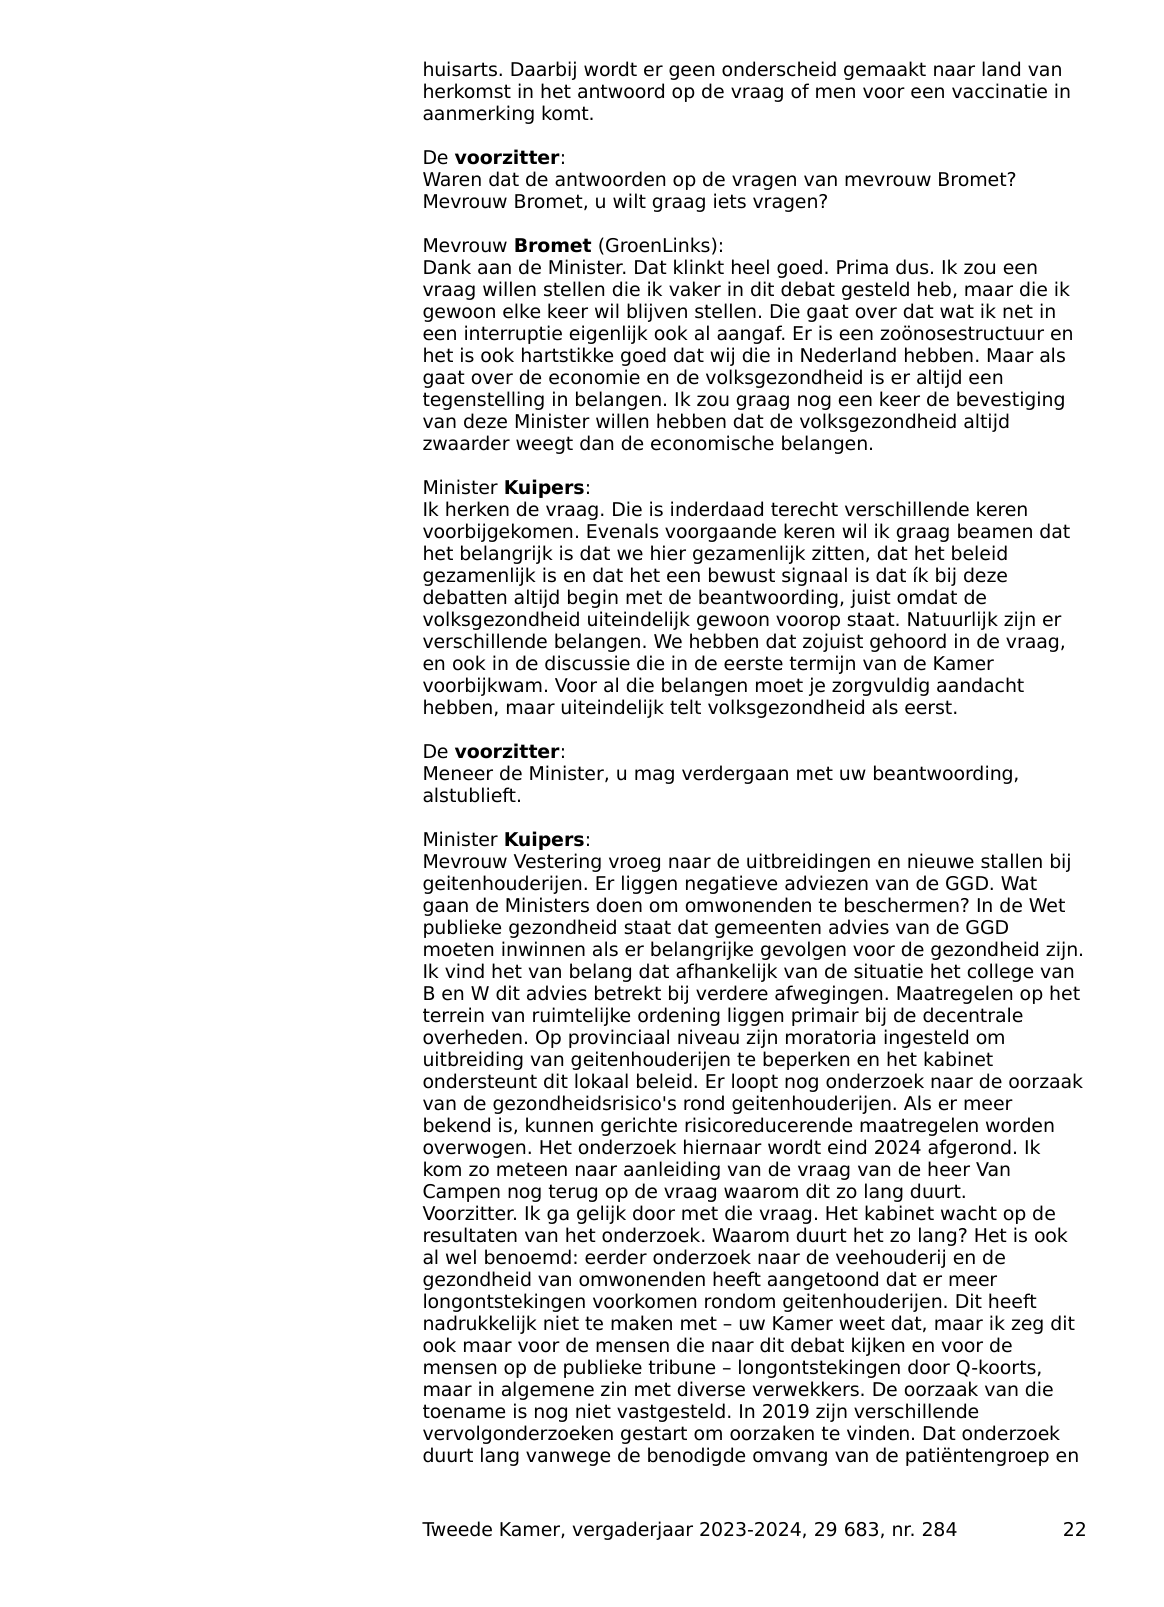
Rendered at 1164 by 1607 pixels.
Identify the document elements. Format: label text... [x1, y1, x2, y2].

text Minister Kuipers: [422, 477, 1087, 499]
text Dank aan de Minister. Dat klinkt heel goed. Prima dus. Ik zou een vraag willen stellen die ik vaker in dit debat gesteld heb, maar die ik gewoon elke keer wil blijven stellen. Die gaat over dat wat ik net in een interruptie eigenlijk ook al aangaf. Er is een zoönosestructuur en het is ook hartstikke goed dat wij die in Nederland hebben. Maar als gaat over de economie en de volksgezondheid is er altijd een tegenstelling in belangen. Ik zou graag nog een keer de bevestiging van deze Minister willen hebben dat de volksgezondheid altijd zwaarder weegt dan de economische belangen. [422, 257, 1087, 455]
text De voorzitter: [422, 147, 1087, 169]
text Waren dat de antwoorden op de vragen van mevrouw Bromet? Mevrouw Bromet, u wilt graag iets vragen? [422, 169, 1087, 213]
text Minister Kuipers: [422, 829, 1087, 851]
text De voorzitter: [422, 741, 1087, 763]
text huisarts. Daarbij wordt er geen onderscheid gemaakt naar land van herkomst in het antwoord op de vraag of men voor een vaccinatie in aanmerking komt. [422, 59, 1087, 125]
text Mevrouw Bromet (GroenLinks): [422, 235, 1087, 257]
text Mevrouw Vestering vroeg naar de uitbreidingen en nieuwe stallen bij geitenhouderijen. Er liggen negatieve adviezen van de GGD. Wat gaan de Ministers doen om omwonenden te beschermen? In de Wet publieke gezondheid staat dat gemeenten advies van de GGD moeten inwinnen als er belangrijke gevolgen voor de gezondheid zijn. Ik vind het van belang dat afhankelijk van de situatie het college van B en W dit advies betrekt bij verdere afwegingen. Maatregelen op het terrein van ruimtelijke ordening liggen primair bij de decentrale overheden. Op provinciaal niveau zijn moratoria ingesteld om uitbreiding van geitenhouderijen te beperken en het kabinet ondersteunt dit lokaal beleid. Er loopt nog onderzoek naar de oorzaak van de gezondheidsrisico's rond geitenhouderijen. Als er meer bekend is, kunnen gerichte risicoreducerende maatregelen worden overwogen. Het onderzoek hiernaar wordt eind 2024 afgerond. Ik kom zo meteen naar aanleiding van de vraag van de heer Van Campen nog terug op de vraag waarom dit zo lang duurt. [422, 851, 1087, 1203]
text Ik herken de vraag. Die is inderdaad terecht verschillende keren voorbijgekomen. Evenals voorgaande keren wil ik graag beamen dat het belangrijk is dat we hier gezamenlijk zitten, dat het beleid gezamenlijk is en dat het een bewust signaal is dat ík bij deze debatten altijd begin met de beantwoording, juist omdat de volksgezondheid uiteindelijk gewoon voorop staat. Natuurlijk zijn er verschillende belangen. We hebben dat zojuist gehoord in de vraag, en ook in de discussie die in de eerste termijn van de Kamer voorbijkwam. Voor al die belangen moet je zorgvuldig aandacht hebben, maar uiteindelijk telt volksgezondheid als eerst. [422, 499, 1087, 719]
text Voorzitter. Ik ga gelijk door met die vraag. Het kabinet wacht op de resultaten van het onderzoek. Waarom duurt het zo lang? Het is ook al wel benoemd: eerder onderzoek naar de veehouderij en de gezondheid van omwonenden heeft aangetoond dat er meer longontstekingen voorkomen rondom geitenhouderijen. Dit heeft nadrukkelijk niet te maken met – uw Kamer weet dat, maar ik zeg dit ook maar voor de mensen die naar dit debat kijken en voor de mensen op de publieke tribune – longontstekingen door Q-koorts, maar in algemene zin met diverse verwekkers. De oorzaak van die toename is nog niet vastgesteld. In 2019 zijn verschillende vervolgonderzoeken gestart om oorzaken te vinden. Dat onderzoek duurt lang vanwege de benodigde omvang van de patiëntengroep en [422, 1203, 1087, 1467]
text Meneer de Minister, u mag verdergaan met uw beantwoording, alstublieft. [422, 763, 1087, 807]
